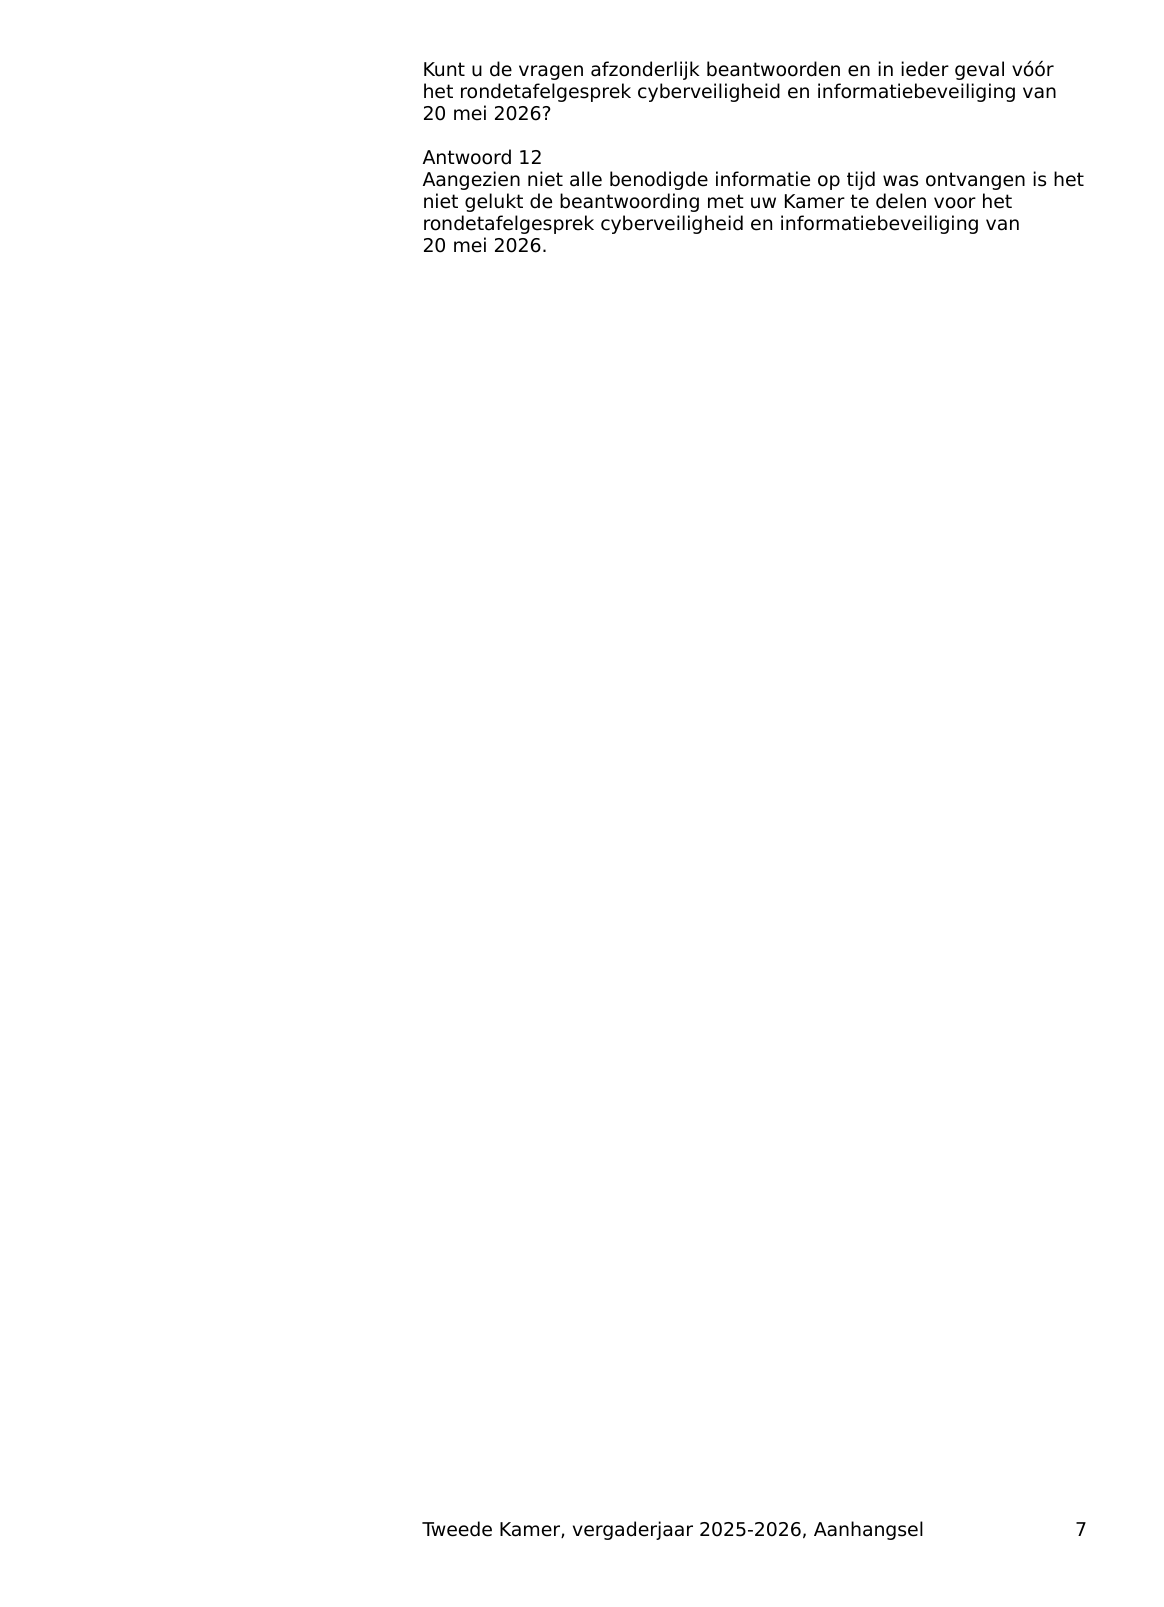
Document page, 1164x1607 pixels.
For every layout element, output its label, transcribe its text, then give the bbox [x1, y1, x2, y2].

text Antwoord 12 [422, 147, 1087, 169]
text Aangezien niet alle benodigde informatie op tijd was ontvangen is het niet gelukt de beantwoording met uw Kamer te delen voor het rondetafelgesprek cyberveiligheid en informatiebeveiliging van 20 mei 2026. [422, 169, 1087, 257]
text Kunt u de vragen afzonderlijk beantwoorden en in ieder geval vóór het rondetafelgesprek cyberveiligheid en informatiebeveiliging van 20 mei 2026? [422, 59, 1087, 125]
